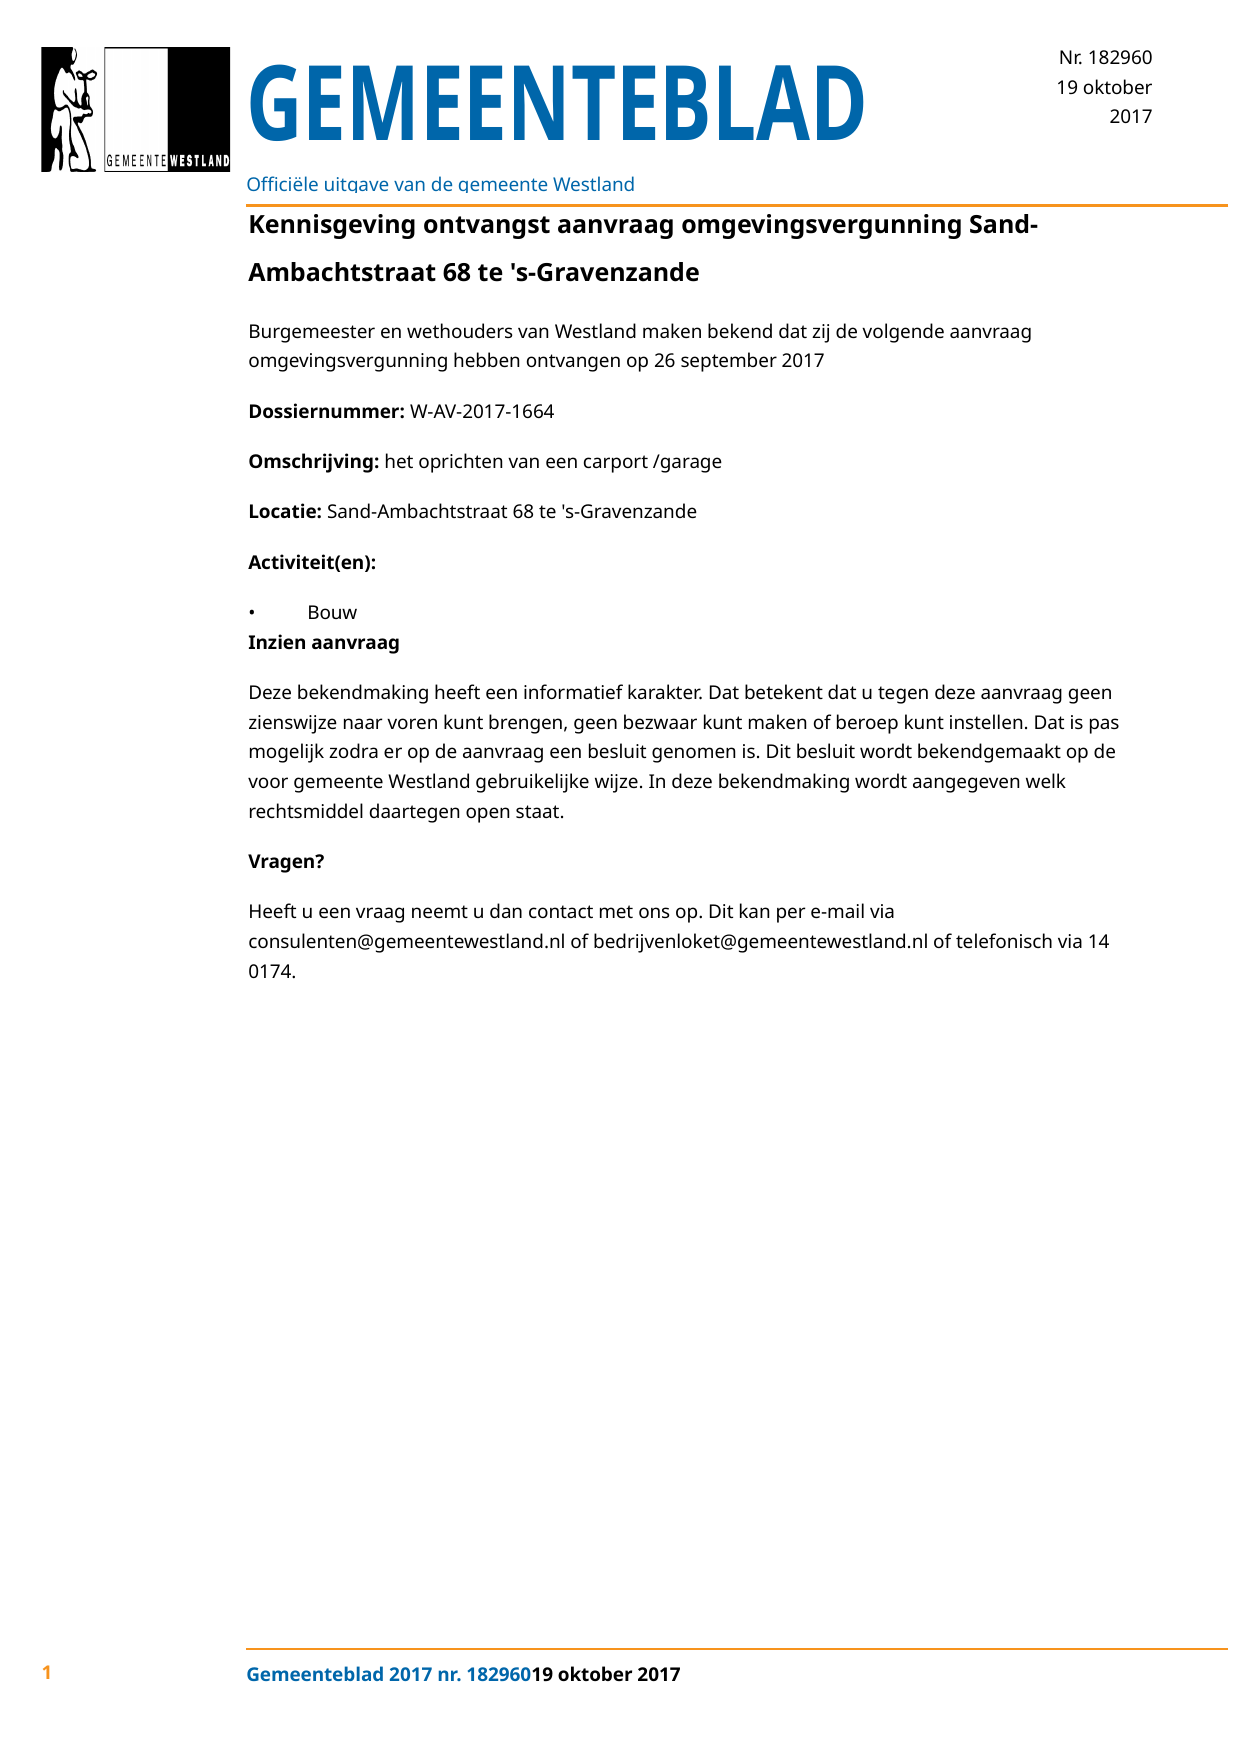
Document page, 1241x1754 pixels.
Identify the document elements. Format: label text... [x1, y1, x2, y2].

text Locatie: Sand-Ambachtstraat 68 te 's-Gravenzande [248, 499, 1152, 524]
text Deze bekendmaking heeft een informatief karakter. Dat betekent dat u tegen deze aanvraag geen zienswijze naar voren kunt brengen, geen bezwaar kunt maken of beroep kunt instellen. Dat is pas mogelijk zodra er op de aanvraag een besluit genomen is. Dit besluit wordt bekendgemaakt op de voor gemeente Westland gebruikelijke wijze. In deze bekendmaking wordt aangegeven welk rechtsmiddel daartegen open staat. [248, 679, 1152, 824]
list Bouw [248, 599, 1152, 625]
text Inzien aanvraag [248, 629, 1152, 655]
text Kennisgeving ontvangst aanvraag omgevingsvergunning Sand-Ambachtstraat 68 te 's-Gravenzande [248, 207, 1152, 288]
picture [41, 47, 231, 172]
text Omschrijving: het oprichten van een carport /garage [248, 448, 1152, 474]
text Heeft u een vraag neemt u dan contact met ons op. Dit kan per e-mail via consulenten@gemeentewestland.nl of bedrijvenloket@gemeentewestland.nl of telefonisch via 14 0174. [248, 899, 1152, 984]
text Vragen? [248, 848, 1152, 874]
text Activiteit(en): [248, 549, 1152, 575]
text Burgemeester en wethouders van Westland maken bekend dat zij de volgende aanvraag omgevingsvergunning hebben ontvangen op 26 september 2017 [248, 318, 1152, 373]
text Dossiernummer: W-AV-2017-1664 [248, 398, 1152, 424]
